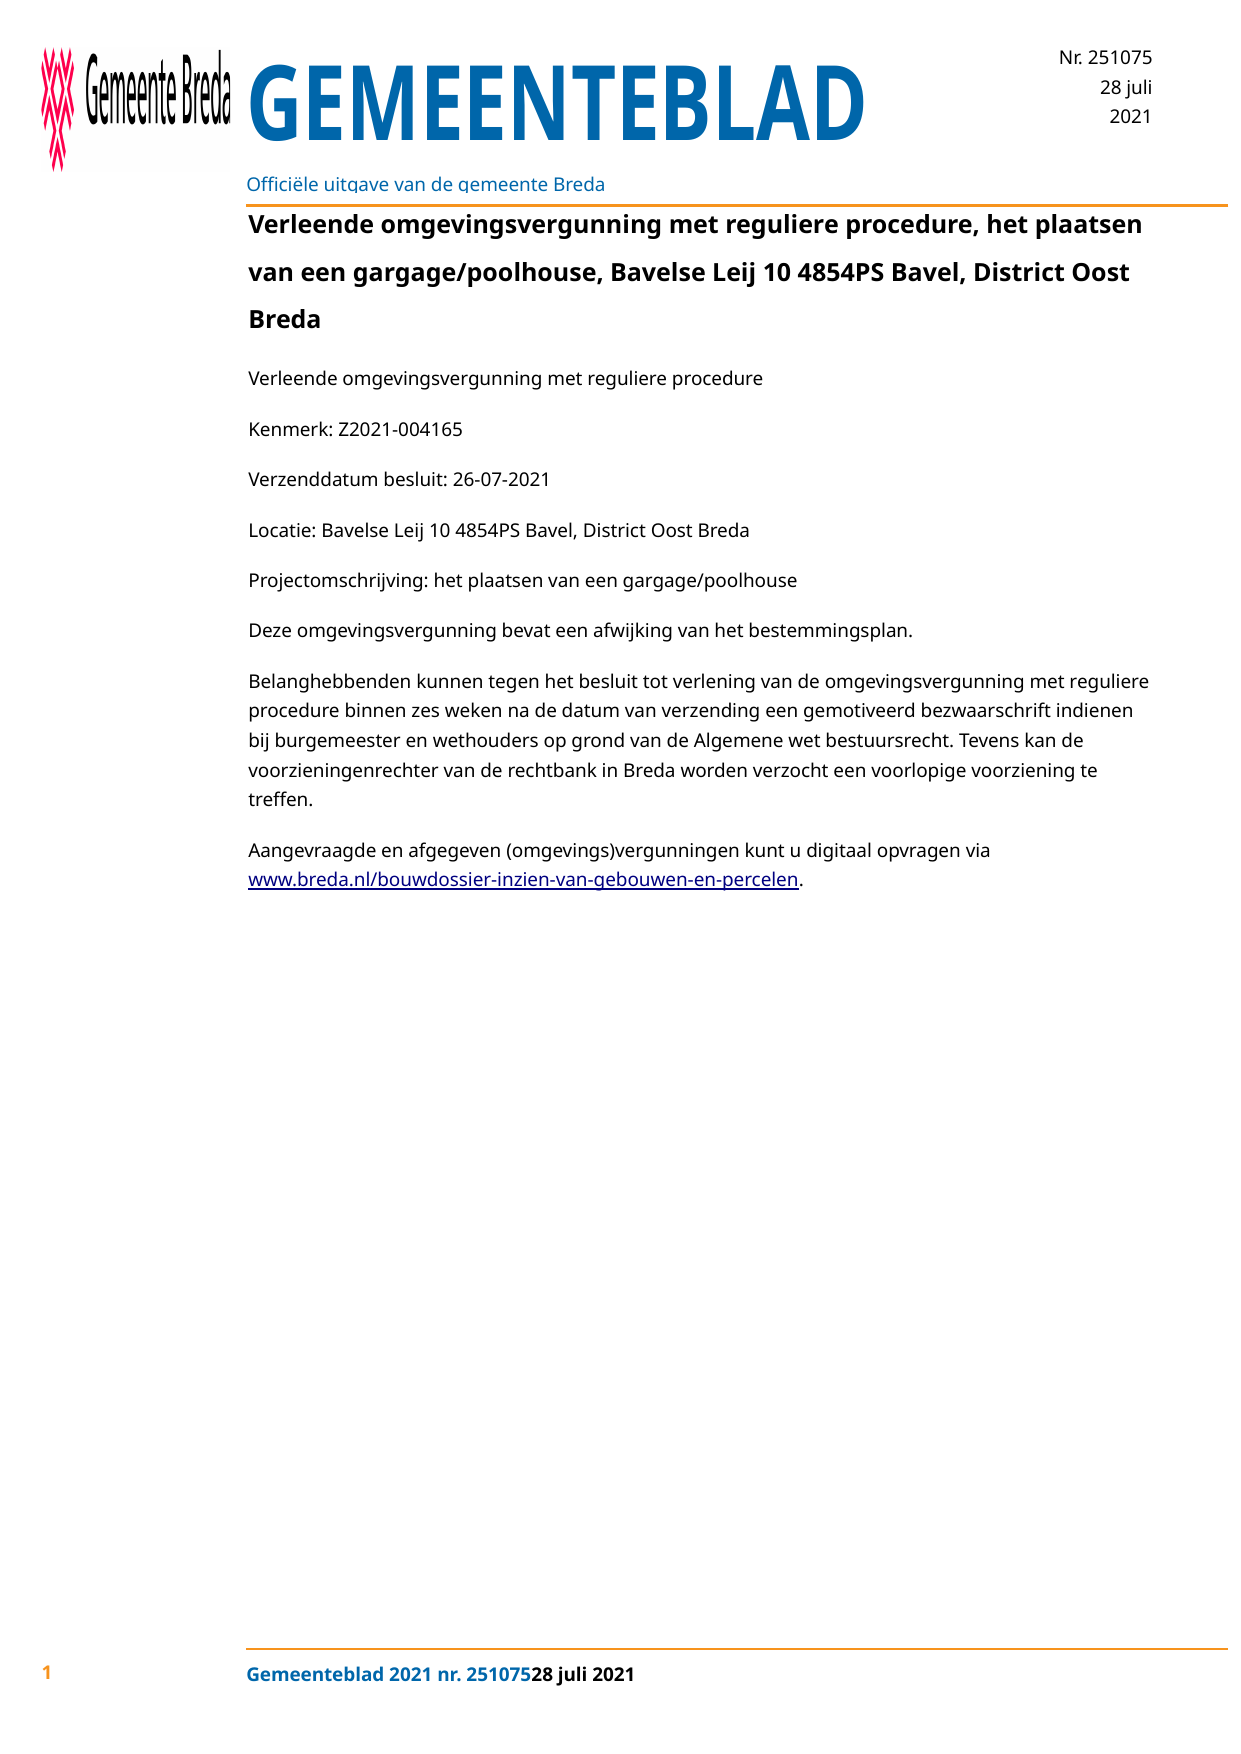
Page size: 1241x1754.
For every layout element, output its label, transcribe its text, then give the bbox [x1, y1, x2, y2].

text Verzenddatum besluit: 26-07-2021 [248, 466, 1152, 492]
text Deze omgevingsvergunning bevat een afwijking van het bestemmingsplan. [248, 618, 1152, 643]
text Belanghebbenden kunnen tegen het besluit tot verlening van de omgevingsvergunning met reguliere procedure binnen zes weken na de datum van verzending een gemotiveerd bezwaarschrift indienen bij burgemeester en wethouders op grond van de Algemene wet bestuursrecht. Tevens kan de voorzieningenrechter van de rechtbank in Breda worden verzocht een voorlopige voorziening te treffen. [248, 668, 1152, 812]
text Locatie: Bavelse Leij 10 4854PS Bavel, District Oost Breda [248, 517, 1152, 542]
text Aangevraagde en afgegeven (omgevings)vergunningen kunt u digitaal opvragen via www.breda.nl/bouwdossier-inzien-van-gebouwen-en-percelen. [248, 837, 1152, 892]
text Kenmerk: Z2021-004165 [248, 416, 1152, 442]
text Verleende omgevingsvergunning met reguliere procedure, het plaatsen van een gargage/poolhouse, Bavelse Leij 10 4854PS Bavel, District Oost Breda [248, 207, 1152, 336]
picture [41, 47, 231, 172]
text Projectomschrijving: het plaatsen van een gargage/poolhouse [248, 567, 1152, 593]
text Verleende omgevingsvergunning met reguliere procedure [248, 366, 1152, 391]
